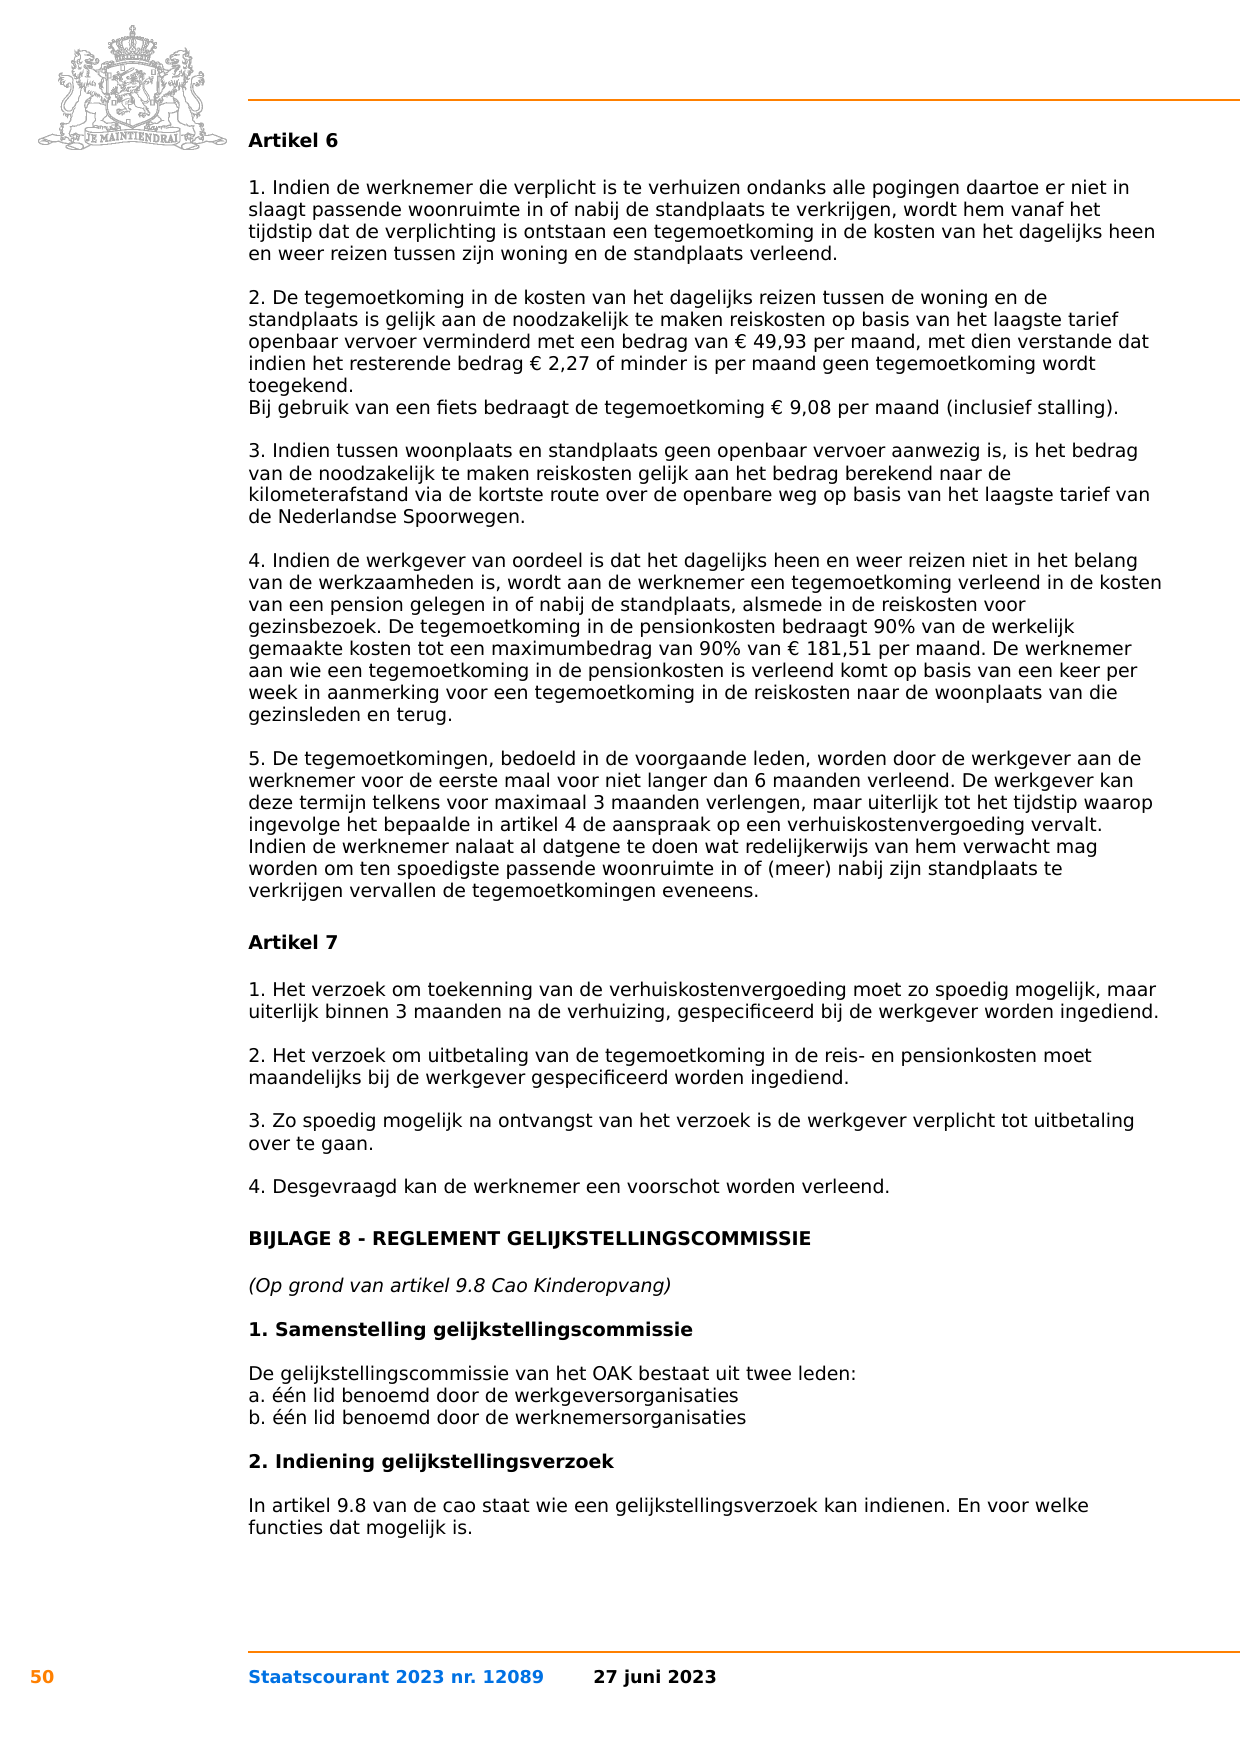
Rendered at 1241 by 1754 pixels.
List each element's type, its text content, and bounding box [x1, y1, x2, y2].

text 2. Het verzoek om uitbetaling van de tegemoetkoming in de reis- en pensionkosten moet maandelijks bij de werkgever gespecificeerd worden ingediend. [248, 1044, 1163, 1088]
subtitle BIJLAGE 8 - REGLEMENT GELIJKSTELLINGSCOMMISSIE [248, 1228, 1163, 1250]
text 3. Zo spoedig mogelijk na ontvangst van het verzoek is de werkgever verplicht tot uitbetaling over te gaan. [248, 1110, 1163, 1154]
text b. één lid benoemd door de werknemersorganisaties [248, 1407, 1163, 1429]
subtitle 1. Samenstelling gelijkstellingscommissie [248, 1319, 1163, 1341]
text 3. Indien tussen woonplaats en standplaats geen openbaar vervoer aanwezig is, is het bedrag van de noodzakelijk te maken reiskosten gelijk aan het bedrag berekend naar de kilometerafstand via de kortste route over de openbare weg op basis van het laagste tarief van de Nederlandse Spoorwegen. [248, 440, 1163, 528]
text a. één lid benoemd door de werkgeversorganisaties [248, 1385, 1163, 1407]
text 2. De tegemoetkoming in de kosten van het dagelijks reizen tussen de woning en de standplaats is gelijk aan de noodzakelijk te maken reiskosten op basis van het laagste tarief openbaar vervoer verminderd met een bedrag van € 49,93 per maand, met dien verstande dat indien het resterende bedrag € 2,27 of minder is per maand geen tegemoetkoming wordt toegekend. [248, 287, 1163, 397]
subtitle 2. Indiening gelijkstellingsverzoek [248, 1451, 1163, 1473]
subtitle Artikel 7 [248, 932, 1163, 954]
text Bij gebruik van een fiets bedraagt de tegemoetkoming € 9,08 per maand (inclusief stalling). [248, 397, 1163, 418]
text (Op grond van artikel 9.8 Cao Kinderopvang) [248, 1275, 1163, 1297]
subtitle Artikel 6 [248, 130, 1163, 152]
text 4. Desgevraagd kan de werknemer een voorschot worden verleend. [248, 1176, 1163, 1198]
text 1. Indien de werknemer die verplicht is te verhuizen ondanks alle pogingen daartoe er niet in slaagt passende woonruimte in of nabij de standplaats te verkrijgen, wordt hem vanaf het tijdstip dat de verplichting is ontstaan een tegemoetkoming in de kosten van het dagelijks heen en weer reizen tussen zijn woning en de standplaats verleend. [248, 177, 1163, 265]
text 1. Het verzoek om toekenning van de verhuiskostenvergoeding moet zo spoedig mogelijk, maar uiterlijk binnen 3 maanden na de verhuizing, gespecificeerd bij de werkgever worden ingediend. [248, 979, 1163, 1023]
picture [38, 25, 227, 150]
text 5. De tegemoetkomingen, bedoeld in de voorgaande leden, worden door de werkgever aan de werknemer voor de eerste maal voor niet langer dan 6 maanden verleend. De werkgever kan deze termijn telkens voor maximaal 3 maanden verlengen, maar uiterlijk tot het tijdstip waarop ingevolge het bepaalde in artikel 4 de aanspraak op een verhuiskostenvergoeding vervalt. Indien de werknemer nalaat al datgene te doen wat redelijkerwijs van hem verwacht mag worden om ten spoedigste passende woonruimte in of (meer) nabij zijn standplaats te verkrijgen vervallen de tegemoetkomingen eveneens. [248, 748, 1163, 902]
text 4. Indien de werkgever van oordeel is dat het dagelijks heen en weer reizen niet in het belang van de werkzaamheden is, wordt aan de werknemer een tegemoetkoming verleend in de kosten van een pension gelegen in of nabij de standplaats, alsmede in de reiskosten voor gezinsbezoek. De tegemoetkoming in de pensionkosten bedraagt 90% van de werkelijk gemaakte kosten tot een maximumbedrag van 90% van € 181,51 per maand. De werknemer aan wie een tegemoetkoming in de pensionkosten is verleend komt op basis van een keer per week in aanmerking voor een tegemoetkoming in de reiskosten naar de woonplaats van die gezinsleden en terug. [248, 550, 1163, 726]
text De gelijkstellingscommissie van het OAK bestaat uit twee leden: [248, 1363, 1163, 1385]
text In artikel 9.8 van de cao staat wie een gelijkstellingsverzoek kan indienen. En voor welke functies dat mogelijk is. [248, 1494, 1163, 1538]
